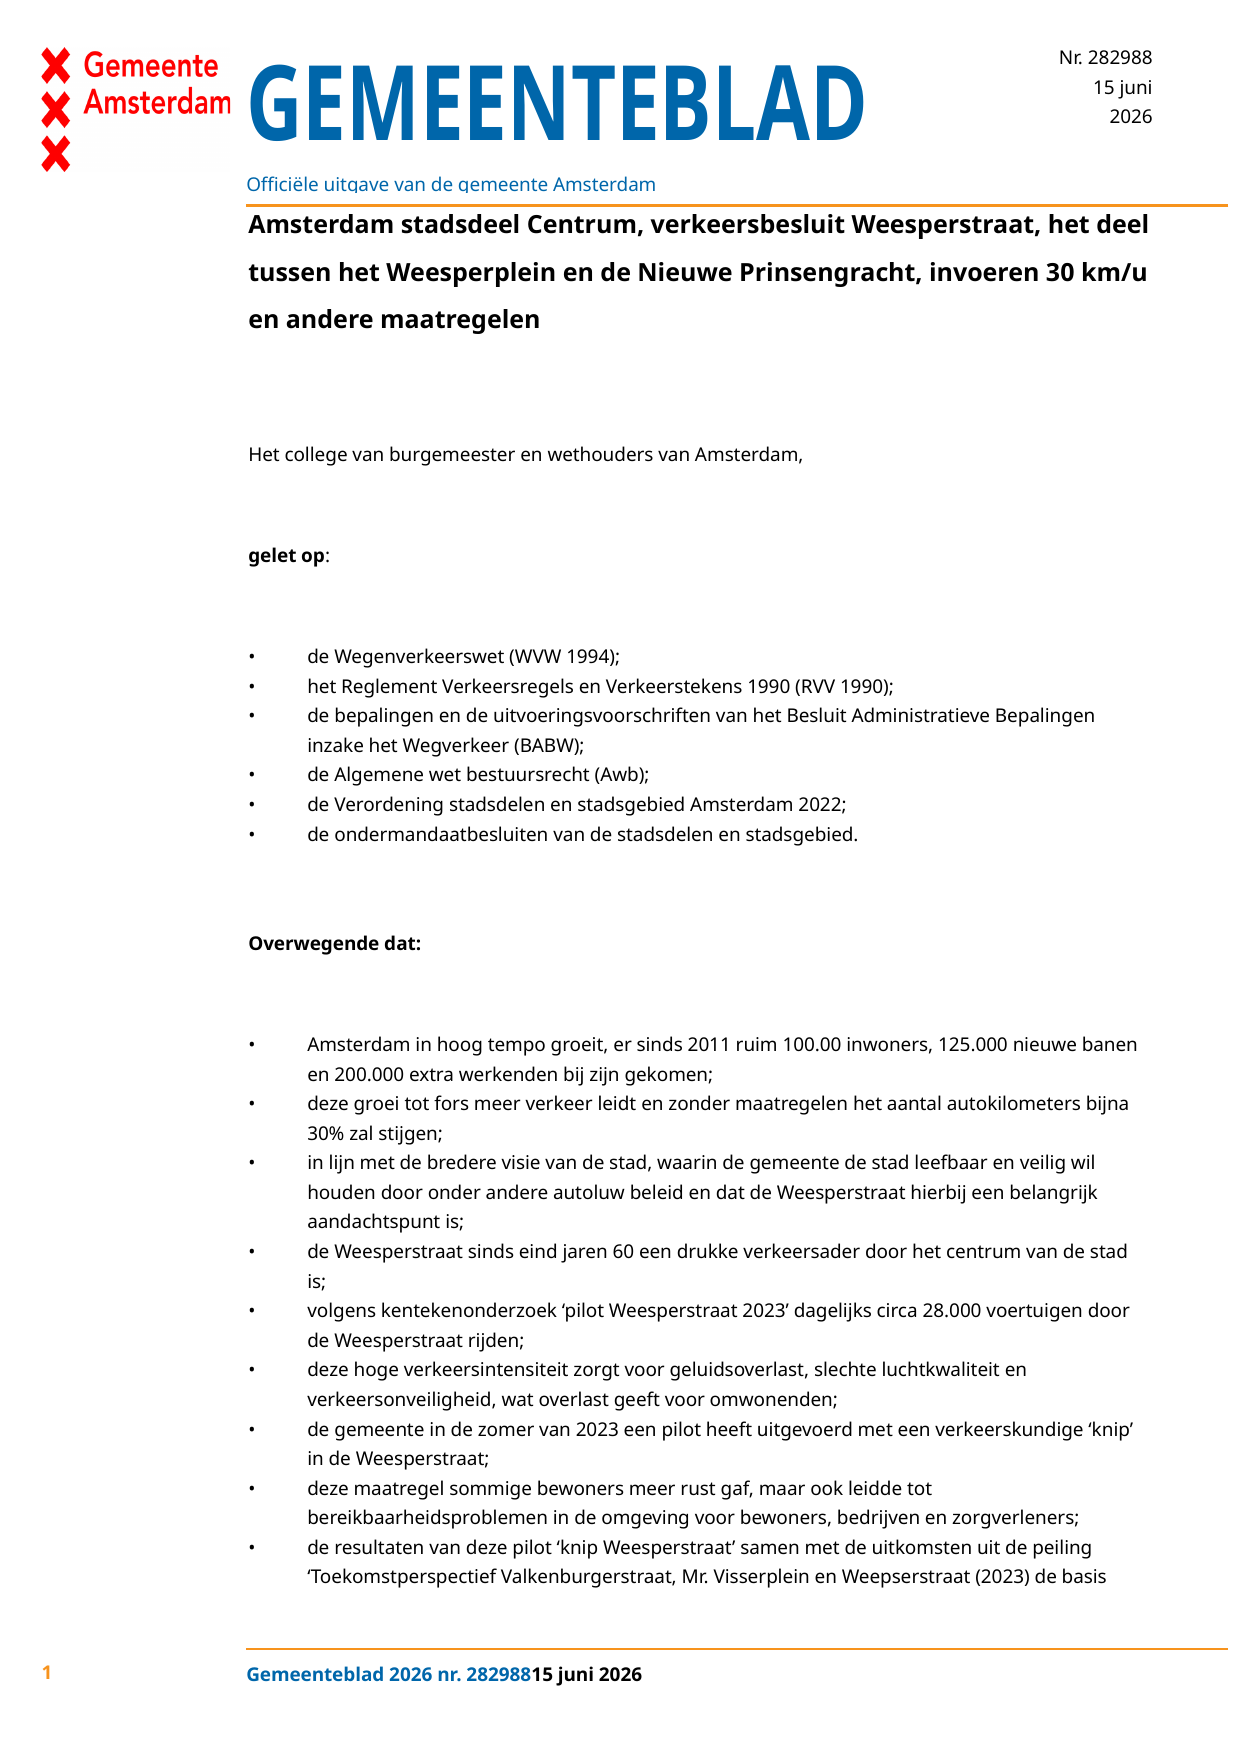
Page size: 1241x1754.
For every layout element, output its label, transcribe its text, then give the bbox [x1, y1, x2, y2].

list het Reglement Verkeersregels en Verkeerstekens 1990 (RVV 1990); [248, 673, 1152, 699]
list de resultaten van deze pilot ‘knip Weesperstraat’ samen met de uitkomsten uit de peiling ‘Toekomstperspectief Valkenburgerstraat, Mr. Visserplein en Weepserstraat (2023) de basis [248, 1534, 1152, 1589]
list de gemeente in de zomer van 2023 een pilot heeft uitgevoerd met een verkeerskundige ‘knip’ in de Weesperstraat; [248, 1416, 1152, 1471]
list in lijn met de bredere visie van de stad, waarin de gemeente de stad leefbaar en veilig wil houden door onder andere autoluw beleid en dat de Weesperstraat hierbij een belangrijk aandachtspunt is; [248, 1149, 1152, 1234]
list de Verordening stadsdelen en stadsgebied Amsterdam 2022; [248, 791, 1152, 817]
list deze maatregel sommige bewoners meer rust gaf, maar ook leidde tot bereikbaarheidsproblemen in de omgeving voor bewoners, bedrijven en zorgverleners; [248, 1475, 1152, 1530]
text Overwegende dat: [248, 930, 1152, 956]
list deze groei tot fors meer verkeer leidt en zonder maatregelen het aantal autokilometers bijna 30% zal stijgen; [248, 1090, 1152, 1146]
list de bepalingen en de uitvoeringsvoorschriften van het Besluit Administratieve Bepalingen inzake het Wegverkeer (BABW); [248, 702, 1152, 758]
list de Wegenverkeerswet (WVW 1994); [248, 643, 1152, 669]
list de Algemene wet bestuursrecht (Awb); [248, 762, 1152, 787]
list volgens kentekenonderzoek ‘pilot Weesperstraat 2023’ dagelijks circa 28.000 voertuigen door de Weesperstraat rijden; [248, 1297, 1152, 1353]
list Amsterdam in hoog tempo groeit, er sinds 2011 ruim 100.00 inwoners, 125.000 nieuwe banen en 200.000 extra werkenden bij zijn gekomen; [248, 1031, 1152, 1087]
picture [41, 47, 231, 172]
list de Weesperstraat sinds eind jaren 60 een drukke verkeersader door het centrum van de stad is; [248, 1238, 1152, 1294]
text Het college van burgemeester en wethouders van Amsterdam, [248, 442, 1152, 467]
text Amsterdam stadsdeel Centrum, verkeersbesluit Weesperstraat, het deel tussen het Weesperplein en de Nieuwe Prinsengracht, invoeren 30 km/u en andere maatregelen [248, 207, 1152, 336]
list deze hoge verkeersintensiteit zorgt voor geluidsoverlast, slechte luchtkwaliteit en verkeersonveiligheid, wat overlast geeft voor omwonenden; [248, 1357, 1152, 1412]
text gelet op: [248, 542, 1152, 568]
list de ondermandaatbesluiten van de stadsdelen en stadsgebied. [248, 821, 1152, 847]
